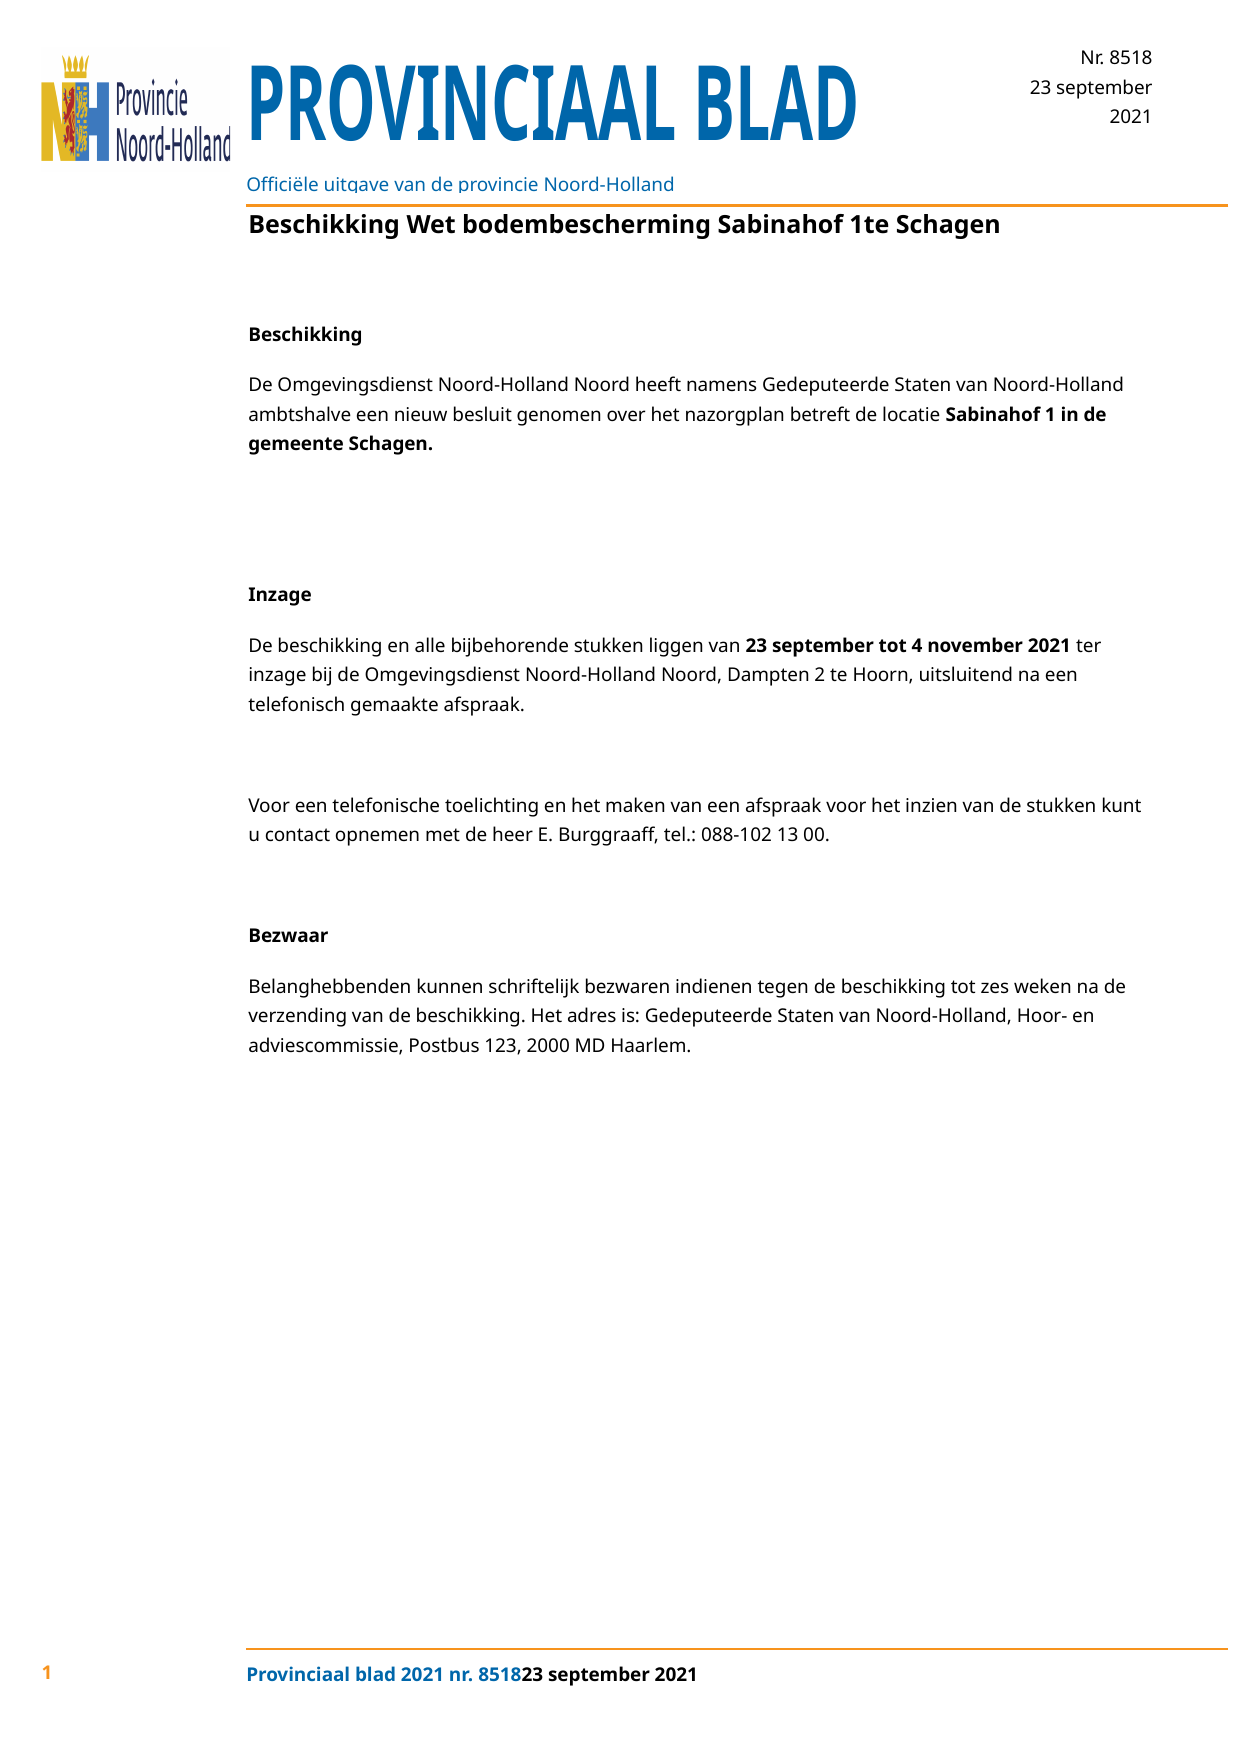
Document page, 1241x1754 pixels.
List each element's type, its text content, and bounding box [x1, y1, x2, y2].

text Bezwaar [248, 922, 1152, 948]
text Inzage [248, 582, 1152, 607]
picture [41, 47, 231, 172]
text Voor een telefonische toelichting en het maken van een afspraak voor het inzien van de stukken kunt u contact opnemen met de heer E. Burggraaff, tel.: 088-102 13 00. [248, 792, 1152, 847]
text Beschikking Wet bodembescherming Sabinahof 1te Schagen [248, 207, 1152, 241]
text De Omgevingsdienst Noord-Holland Noord heeft namens Gedeputeerde Staten van Noord-Holland ambtshalve een nieuw besluit genomen over het nazorgplan betreft de locatie Sabinahof 1 in de gemeente Schagen. [248, 371, 1152, 456]
text De beschikking en alle bijbehorende stukken liggen van 23 september tot 4 november 2021 ter inzage bij de Omgevingsdienst Noord-Holland Noord, Dampten 2 te Hoorn, uitsluitend na een telefonisch gemaakte afspraak. [248, 632, 1152, 717]
text Belanghebbenden kunnen schriftelijk bezwaren indienen tegen de beschikking tot zes weken na de verzending van de beschikking. Het adres is: Gedeputeerde Staten van Noord-Holland, Hoor- en adviescommissie, Postbus 123, 2000 MD Haarlem. [248, 973, 1152, 1058]
text Beschikking [248, 321, 1152, 346]
